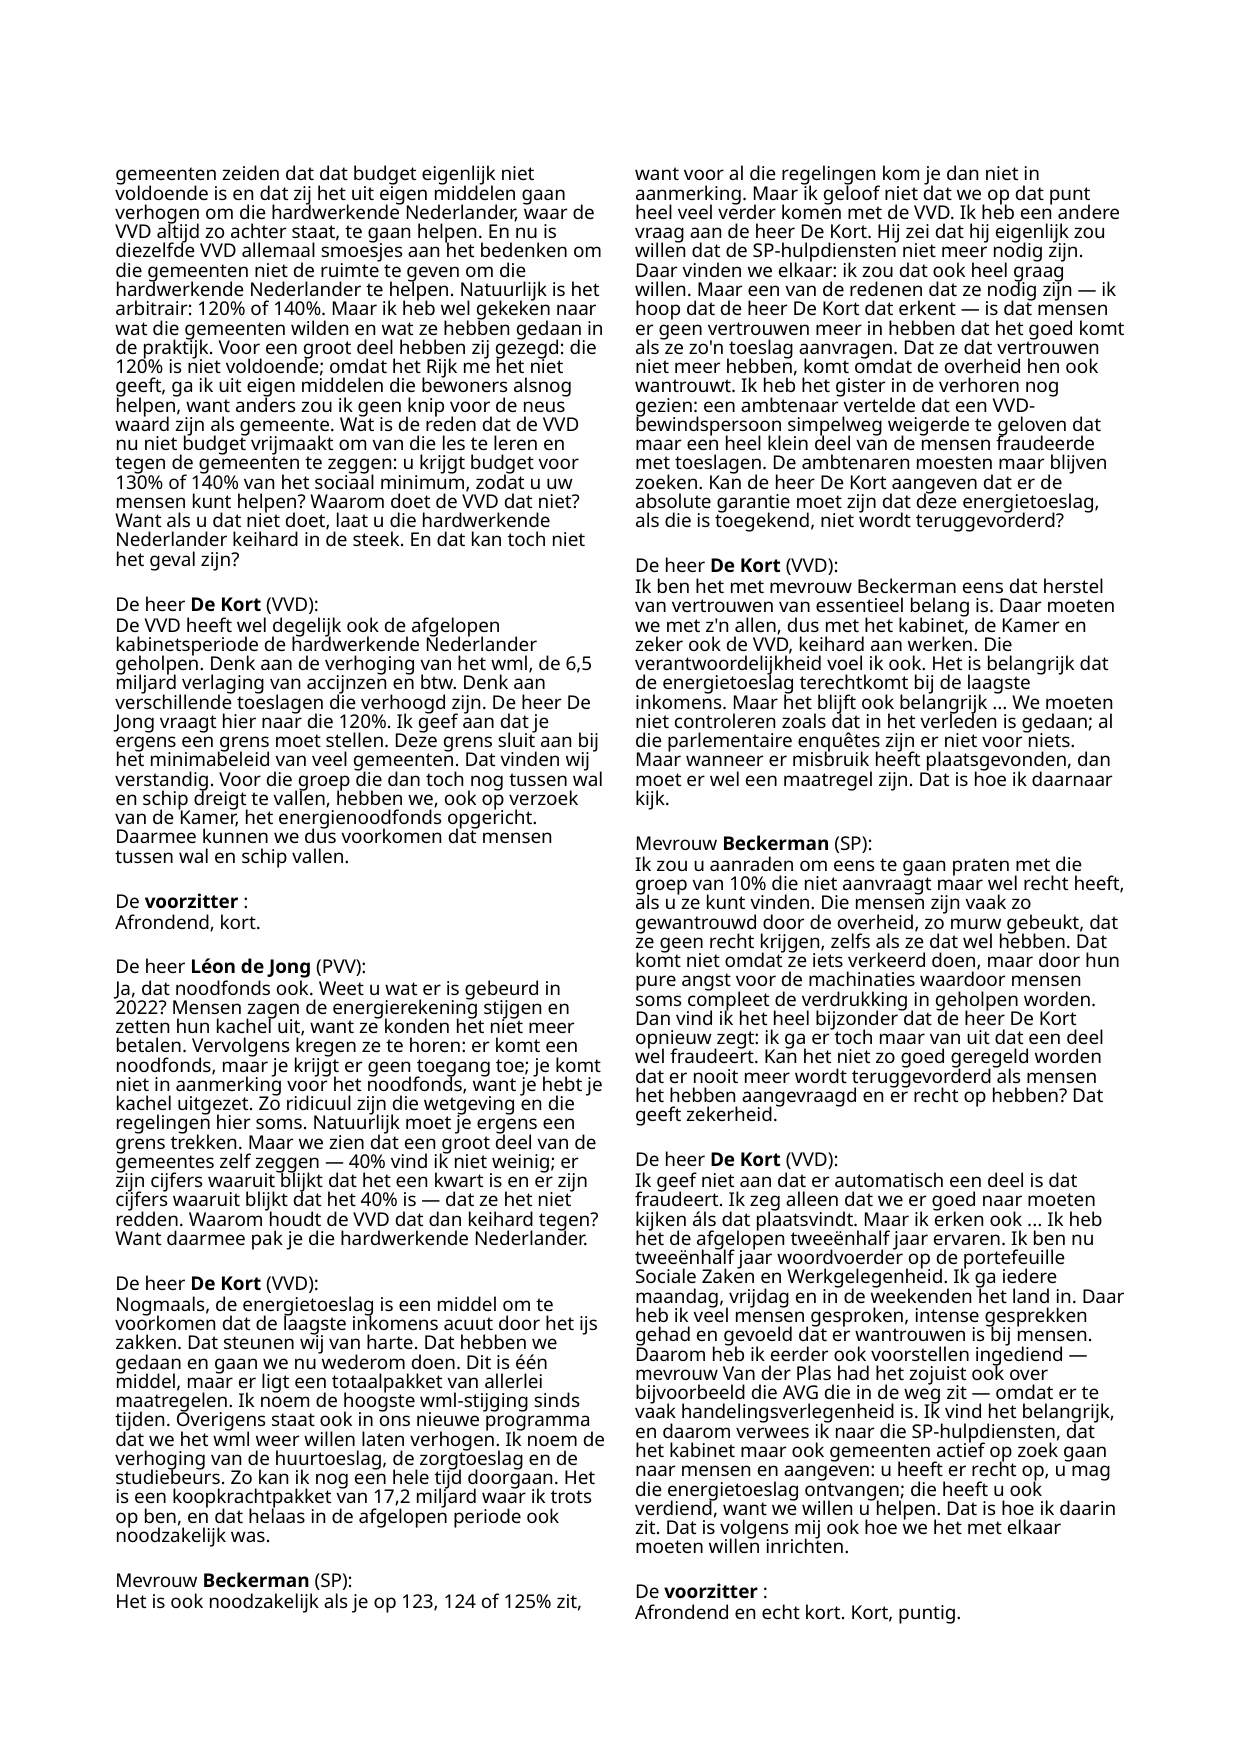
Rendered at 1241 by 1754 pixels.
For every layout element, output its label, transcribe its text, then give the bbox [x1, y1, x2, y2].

text Ja, dat noodfonds ook. Weet u wat er is gebeurd in 2022? Mensen zagen de energierekening stijgen en zetten hun kachel uit, want ze konden het niet meer betalen. Vervolgens kregen ze te horen: er komt een noodfonds, maar je krijgt er geen toegang toe; je komt niet in aanmerking voor het noodfonds, want je hebt je kachel uitgezet. Zo ridicuul zijn die wetgeving en die regelingen hier soms. Natuurlijk moet je ergens een grens trekken. Maar we zien dat een groot deel van de gemeentes zelf zeggen — 40% vind ik niet weinig; er zijn cijfers waaruit blijkt dat het een kwart is en er zijn cijfers waaruit blijkt dat het 40% is — dat ze het niet redden. Waarom houdt de VVD dat dan keihard tegen? Want daarmee pak je die hardwerkende Nederlander. [115, 979, 605, 1249]
text Ik zou u aanraden om eens te gaan praten met die groep van 10% die niet aanvraagt maar wel recht heeft, als u ze kunt vinden. Die mensen zijn vaak zo gewantrouwd door de overheid, zo murw gebeukt, dat ze geen recht krijgen, zelfs als ze dat wel hebben. Dat komt niet omdat ze iets verkeerd doen, maar door hun pure angst voor de machinaties waardoor mensen soms compleet de verdrukking in geholpen worden. Dan vind ik het heel bijzonder dat de heer De Kort opnieuw zegt: ik ga er toch maar van uit dat een deel wel fraudeert. Kan het niet zo goed geregeld worden dat er nooit meer wordt teruggevorderd als mensen het hebben aangevraagd en er recht op hebben? Dat geeft zekerheid. [635, 856, 1125, 1126]
text Ik geef niet aan dat er automatisch een deel is dat fraudeert. Ik zeg alleen dat we er goed naar moeten kijken áls dat plaatsvindt. Maar ik erken ook ... Ik heb het de afgelopen tweeënhalf jaar ervaren. Ik ben nu tweeënhalf jaar woordvoerder op de portefeuille Sociale Zaken en Werkgelegenheid. Ik ga iedere maandag, vrijdag en in de weekenden het land in. Daar heb ik veel mensen gesproken, intense gesprekken gehad en gevoeld dat er wantrouwen is bij mensen. Daarom heb ik eerder ook voorstellen ingediend — mevrouw Van der Plas had het zojuist ook over bijvoorbeeld die AVG die in de weg zit — omdat er te vaak handelingsverlegenheid is. Ik vind het belangrijk, en daarom verwees ik naar die SP-hulpdiensten, dat het kabinet maar ook gemeenten actief op zoek gaan naar mensen en aangeven: u heeft er recht op, u mag die energietoeslag ontvangen; die heeft u ook verdiend, want we willen u helpen. Dat is hoe ik daarin zit. Dat is volgens mij ook hoe we het met elkaar moeten willen inrichten. [635, 1172, 1125, 1558]
text De heer De Kort (VVD): [115, 1270, 605, 1296]
text Afrondend en echt kort. Kort, puntig. [635, 1604, 1125, 1623]
text gemeenten zeiden dat dat budget eigenlijk niet voldoende is en dat zij het uit eigen middelen gaan verhogen om die hardwerkende Nederlander, waar de VVD altijd zo achter staat, te gaan helpen. En nu is diezelfde VVD allemaal smoesjes aan het bedenken om die gemeenten niet de ruimte te geven om die hardwerkende Nederlander te helpen. Natuurlijk is het arbitrair: 120% of 140%. Maar ik heb wel gekeken naar wat die gemeenten wilden en wat ze hebben gedaan in de praktijk. Voor een groot deel hebben zij gezegd: die 120% is niet voldoende; omdat het Rijk me het niet geeft, ga ik uit eigen middelen die bewoners alsnog helpen, want anders zou ik geen knip voor de neus waard zijn als gemeente. Wat is de reden dat de VVD nu niet budget vrijmaakt om van die les te leren en tegen de gemeenten te zeggen: u krijgt budget voor 130% of 140% van het sociaal minimum, zodat u uw mensen kunt helpen? Waarom doet de VVD dat niet? Want als u dat niet doet, laat u die hardwerkende Nederlander keihard in de steek. En dat kan toch niet het geval zijn? [115, 165, 605, 570]
text De heer De Kort (VVD): [635, 552, 1125, 578]
text De heer Léon de Jong (PVV): [115, 954, 605, 979]
text want voor al die regelingen kom je dan niet in aanmerking. Maar ik geloof niet dat we op dat punt heel veel verder komen met de VVD. Ik heb een andere vraag aan de heer De Kort. Hij zei dat hij eigenlijk zou willen dat de SP-hulpdiensten niet meer nodig zijn. Daar vinden we elkaar: ik zou dat ook heel graag willen. Maar een van de redenen dat ze nodig zijn — ik hoop dat de heer De Kort dat erkent — is dat mensen er geen vertrouwen meer in hebben dat het goed komt als ze zo'n toeslag aanvragen. Dat ze dat vertrouwen niet meer hebben, komt omdat de overheid hen ook wantrouwt. Ik heb het gister in de verhoren nog gezien: een ambtenaar vertelde dat een VVD-bewindspersoon simpelweg weigerde te geloven dat maar een heel klein deel van de mensen fraudeerde met toeslagen. De ambtenaren moesten maar blijven zoeken. Kan de heer De Kort aangeven dat er de absolute garantie moet zijn dat deze energietoeslag, als die is toegekend, niet wordt teruggevorderd? [635, 165, 1125, 531]
text De voorzitter : [115, 888, 605, 914]
text Afrondend, kort. [115, 914, 605, 933]
text De voorzitter : [635, 1578, 1125, 1604]
text De VVD heeft wel degelijk ook de afgelopen kabinetsperiode de hardwerkende Nederlander geholpen. Denk aan de verhoging van het wml, de 6,5 miljard verlaging van accijnzen en btw. Denk aan verschillende toeslagen die verhoogd zijn. De heer De Jong vraagt hier naar die 120%. Ik geef aan dat je ergens een grens moet stellen. Deze grens sluit aan bij het minimabeleid van veel gemeenten. Dat vinden wij verstandig. Voor die groep die dan toch nog tussen wal en schip dreigt te vallen, hebben we, ook op verzoek van de Kamer, het energienoodfonds opgericht. Daarmee kunnen we dus voorkomen dat mensen tussen wal en schip vallen. [115, 617, 605, 867]
text Mevrouw Beckerman (SP): [115, 1567, 605, 1593]
text Mevrouw Beckerman (SP): [635, 830, 1125, 856]
text Het is ook noodzakelijk als je op 123, 124 of 125% zit, [115, 1593, 605, 1612]
text De heer De Kort (VVD): [635, 1146, 1125, 1172]
text De heer De Kort (VVD): [115, 591, 605, 617]
text Ik ben het met mevrouw Beckerman eens dat herstel van vertrouwen van essentieel belang is. Daar moeten we met z'n allen, dus met het kabinet, de Kamer en zeker ook de VVD, keihard aan werken. Die verantwoordelijkheid voel ik ook. Het is belangrijk dat de energietoeslag terechtkomt bij de laagste inkomens. Maar het blijft ook belangrijk ... We moeten niet controleren zoals dat in het verleden is gedaan; al die parlementaire enquêtes zijn er niet voor niets. Maar wanneer er misbruik heeft plaatsgevonden, dan moet er wel een maatregel zijn. Dat is hoe ik daarnaar kijk. [635, 578, 1125, 809]
text Nogmaals, de energietoeslag is een middel om te voorkomen dat de laagste inkomens acuut door het ijs zakken. Dat steunen wij van harte. Dat hebben we gedaan en gaan we nu wederom doen. Dit is één middel, maar er ligt een totaalpakket van allerlei maatregelen. Ik noem de hoogste wml-stijging sinds tijden. Overigens staat ook in ons nieuwe programma dat we het wml weer willen laten verhogen. Ik noem de verhoging van de huurtoeslag, de zorgtoeslag en de studiebeurs. Zo kan ik nog een hele tijd doorgaan. Het is een koopkrachtpakket van 17,2 miljard waar ik trots op ben, en dat helaas in de afgelopen periode ook noodzakelijk was. [115, 1296, 605, 1546]
